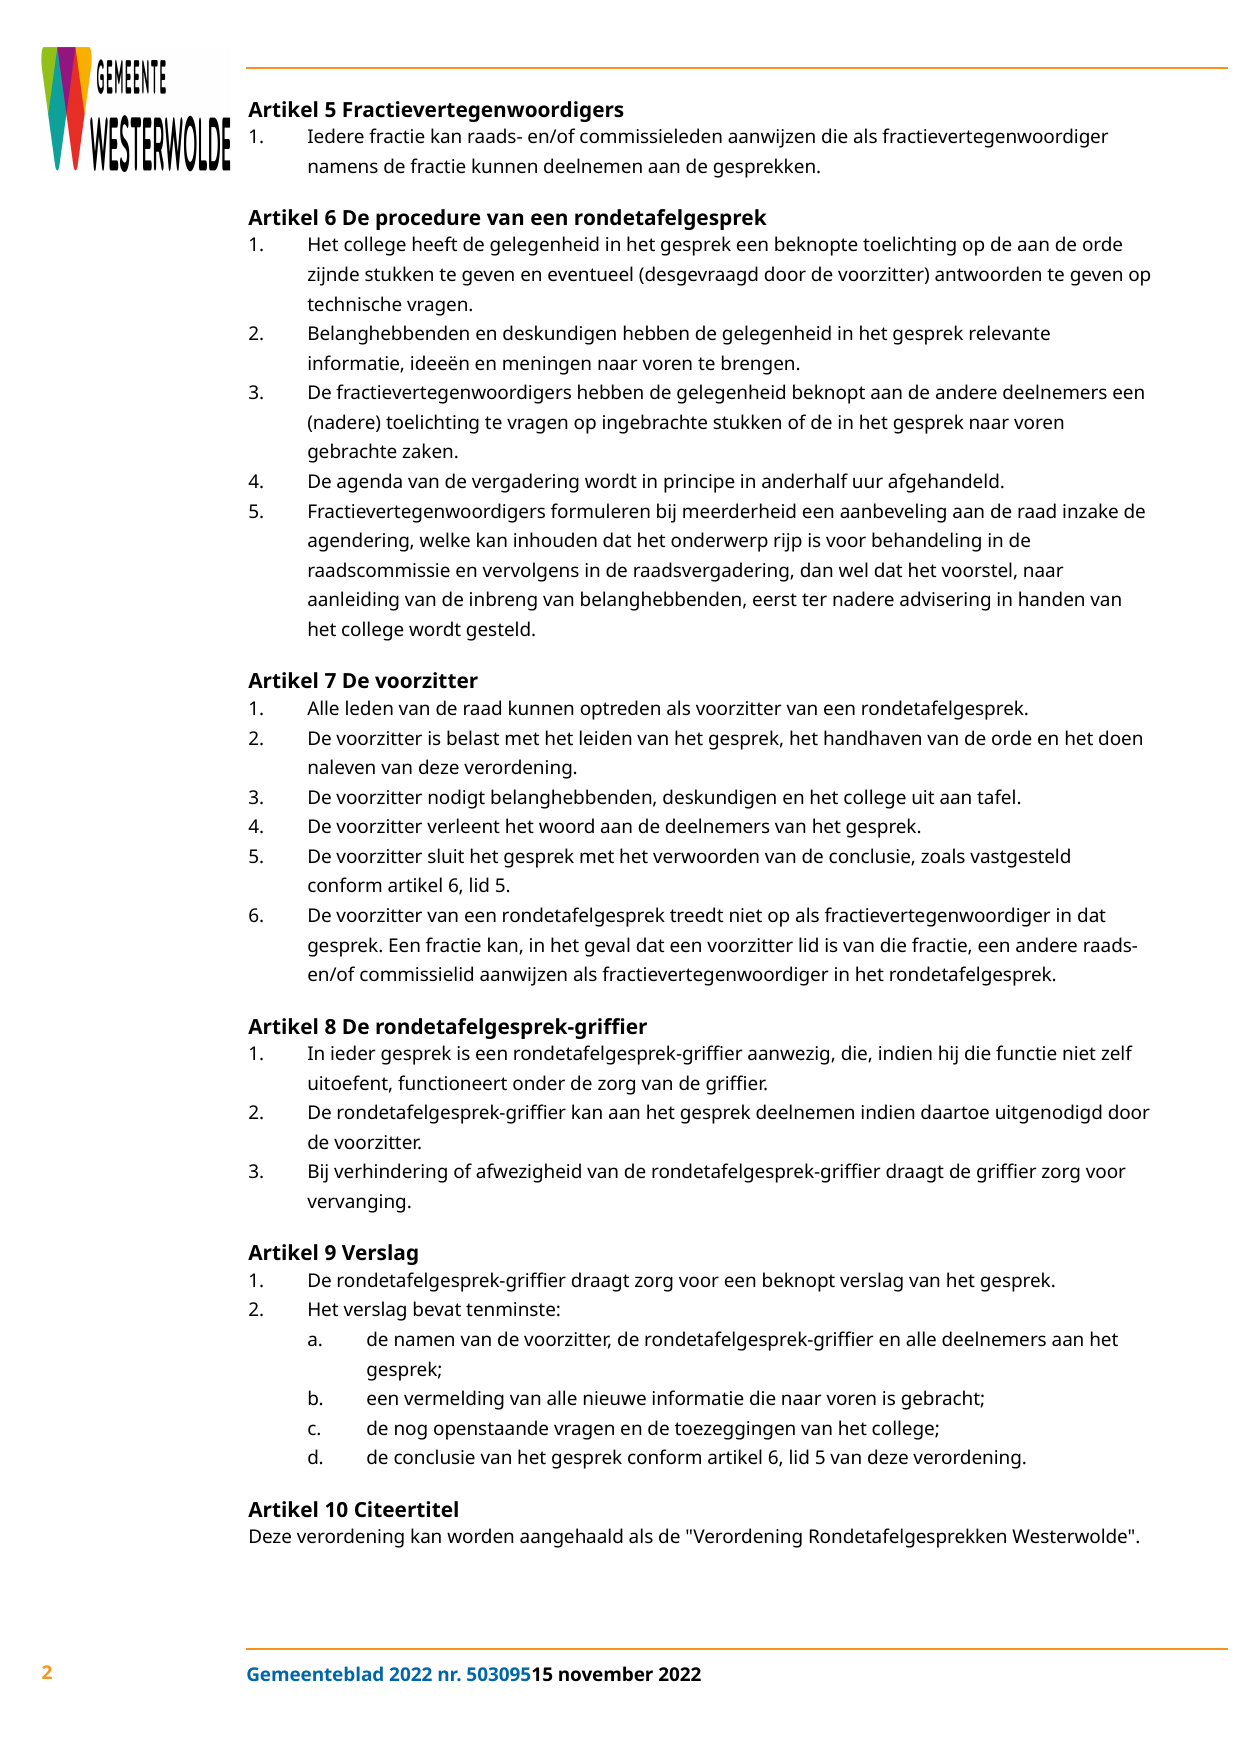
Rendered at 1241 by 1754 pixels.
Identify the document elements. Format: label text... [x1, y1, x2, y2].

list De voorzitter verleent het woord aan de deelnemers van het gesprek. [248, 813, 1152, 839]
text Artikel 6 De procedure van een rondetafelgesprek [248, 203, 1152, 232]
list De voorzitter nodigt belanghebbenden, deskundigen en het college uit aan tafel. [248, 784, 1152, 809]
list een vermelding van alle nieuwe informatie die naar voren is gebracht; [307, 1385, 1152, 1411]
list De voorzitter van een rondetafelgesprek treedt niet op als fractievertegenwoordiger in dat gesprek. Een fractie kan, in het geval dat een voorzitter lid is van die fractie, een andere raads- en/of commissielid aanwijzen als fractievertegenwoordiger in het rondetafelgesprek. [248, 902, 1152, 987]
text Artikel 8 De rondetafelgesprek-griffier [248, 1012, 1152, 1040]
list De agenda van de vergadering wordt in principe in anderhalf uur afgehandeld. [248, 468, 1152, 494]
list de conclusie van het gesprek conform artikel 6, lid 5 van deze verordening. [307, 1444, 1152, 1470]
list De rondetafelgesprek-griffier draagt zorg voor een beknopt verslag van het gesprek. [248, 1267, 1152, 1293]
list Iedere fractie kan raads- en/of commissieleden aanwijzen die als fractievertegenwoordiger namens de fractie kunnen deelnemen aan de gesprekken. [248, 123, 1152, 178]
text Deze verordening kan worden aangehaald als de "Verordening Rondetafelgesprekken Westerwolde". [248, 1523, 1152, 1549]
list In ieder gesprek is een rondetafelgesprek-griffier aanwezig, die, indien hij die functie niet zelf uitoefent, functioneert onder de zorg van de griffier. [248, 1040, 1152, 1096]
list Fractievertegenwoordigers formuleren bij meerderheid een aanbeveling aan de raad inzake de agendering, welke kan inhouden dat het onderwerp rijp is voor behandeling in de raadscommissie en vervolgens in de raadsvergadering, dan wel dat het voorstel, naar aanleiding van de inbreng van belanghebbenden, eerst ter nadere advisering in handen van het college wordt gesteld. [248, 498, 1152, 642]
text Artikel 7 De voorzitter [248, 667, 1152, 695]
text Artikel 5 Fractievertegenwoordigers [248, 95, 1152, 123]
list De rondetafelgesprek-griffier kan aan het gesprek deelnemen indien daartoe uitgenodigd door de voorzitter. [248, 1099, 1152, 1155]
list Het verslag bevat tenminste: [248, 1297, 1152, 1322]
picture [41, 47, 231, 172]
list de nog openstaande vragen en de toezeggingen van het college; [307, 1415, 1152, 1441]
text Artikel 9 Verslag [248, 1238, 1152, 1267]
list De voorzitter sluit het gesprek met het verwoorden van de conclusie, zoals vastgesteld conform artikel 6, lid 5. [248, 843, 1152, 898]
list Alle leden van de raad kunnen optreden als voorzitter van een rondetafelgesprek. [248, 695, 1152, 721]
list de namen van de voorzitter, de rondetafelgesprek-griffier en alle deelnemers aan het gesprek; [307, 1326, 1152, 1381]
list Bij verhindering of afwezigheid van de rondetafelgesprek-griffier draagt de griffier zorg voor vervanging. [248, 1158, 1152, 1214]
list Belanghebbenden en deskundigen hebben de gelegenheid in het gesprek relevante informatie, ideeën en meningen naar voren te brengen. [248, 320, 1152, 376]
list De voorzitter is belast met het leiden van het gesprek, het handhaven van de orde en het doen naleven van deze verordening. [248, 725, 1152, 780]
text Artikel 10 Citeertitel [248, 1495, 1152, 1523]
list Het college heeft de gelegenheid in het gesprek een beknopte toelichting op de aan de orde zijnde stukken te geven en eventueel (desgevraagd door de voorzitter) antwoorden te geven op technische vragen. [248, 232, 1152, 317]
list De fractievertegenwoordigers hebben de gelegenheid beknopt aan de andere deelnemers een (nadere) toelichting te vragen op ingebrachte stukken of de in het gesprek naar voren gebrachte zaken. [248, 379, 1152, 464]
